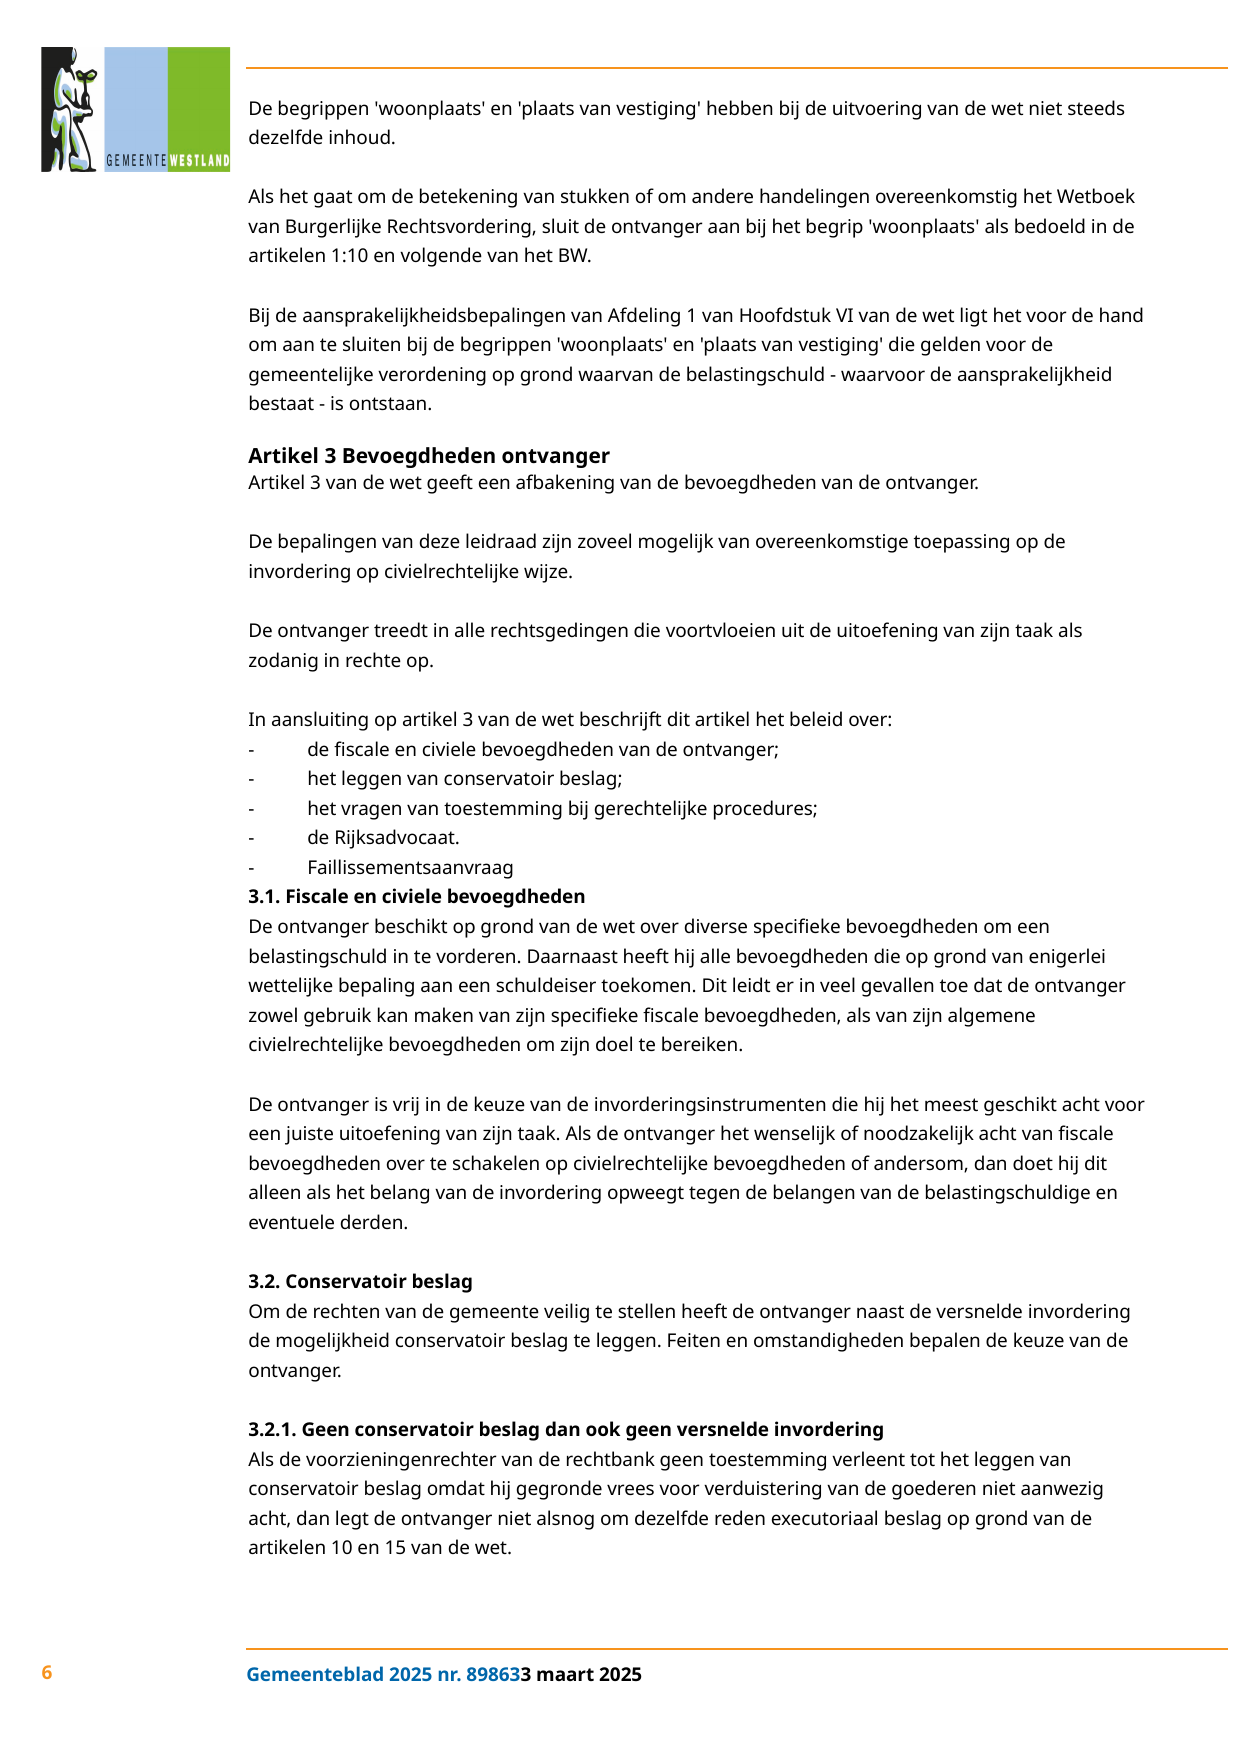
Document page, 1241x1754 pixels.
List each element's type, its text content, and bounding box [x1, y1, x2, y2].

text Artikel 3 van de wet geeft een afbakening van de bevoegdheden van de ontvanger. [248, 469, 1152, 495]
text De ontvanger is vrij in de keuze van de invorderingsinstrumenten die hij het meest geschikt acht voor een juiste uitoefening van zijn taak. Als de ontvanger het wenselijk of noodzakelijk acht van fiscale bevoegdheden over te schakelen op civielrechtelijke bevoegdheden of andersom, dan doet hij dit alleen als het belang van de invordering opweegt tegen de belangen van de belastingschuldige en eventuele derden. [248, 1091, 1152, 1235]
text De bepalingen van deze leidraad zijn zoveel mogelijk van overeenkomstige toepassing op de invordering op civielrechtelijke wijze. [248, 529, 1152, 584]
list de Rijksadvocaat. [248, 824, 1152, 850]
list het vragen van toestemming bij gerechtelijke procedures; [248, 795, 1152, 821]
list Faillissementsaanvraag [248, 854, 1152, 880]
picture [41, 47, 231, 172]
list het leggen van conservatoir beslag; [248, 765, 1152, 791]
text Artikel 3 Bevoegdheden ontvanger [248, 441, 1152, 469]
text De ontvanger treedt in alle rechtsgedingen die voortvloeien uit de uitoefening van zijn taak als zodanig in rechte op. [248, 617, 1152, 673]
text De begrippen 'woonplaats' en 'plaats van vestiging' hebben bij de uitvoering van de wet niet steeds dezelfde inhoud. [248, 95, 1152, 150]
text 3.2.1. Geen conservatoir beslag dan ook geen versnelde invordering [248, 1416, 1152, 1442]
text De ontvanger beschikt op grond van de wet over diverse specifieke bevoegdheden om een belastingschuld in te vorderen. Daarnaast heeft hij alle bevoegdheden die op grond van enigerlei wettelijke bepaling aan een schuldeiser toekomen. Dit leidt er in veel gevallen toe dat de ontvanger zowel gebruik kan maken van zijn specifieke fiscale bevoegdheden, als van zijn algemene civielrechtelijke bevoegdheden om zijn doel te bereiken. [248, 913, 1152, 1057]
text Bij de aansprakelijkheidsbepalingen van Afdeling 1 van Hoofdstuk VI van de wet ligt het voor de hand om aan te sluiten bij de begrippen 'woonplaats' en 'plaats van vestiging' die gelden voor de gemeentelijke verordening op grond waarvan de belastingschuld - waarvoor de aansprakelijkheid bestaat - is ontstaan. [248, 302, 1152, 416]
list de fiscale en civiele bevoegdheden van de ontvanger; [248, 736, 1152, 761]
text 3.2. Conservatoir beslag [248, 1268, 1152, 1294]
text Om de rechten van de gemeente veilig te stellen heeft de ontvanger naast de versnelde invordering de mogelijkheid conservatoir beslag te leggen. Feiten en omstandigheden bepalen de keuze van de ontvanger. [248, 1298, 1152, 1383]
text In aansluiting op artikel 3 van de wet beschrijft dit artikel het beleid over: [248, 706, 1152, 732]
text Als het gaat om de betekening van stukken of om andere handelingen overeenkomstig het Wetboek van Burgerlijke Rechtsvordering, sluit de ontvanger aan bij het begrip 'woonplaats' als bedoeld in de artikelen 1:10 en volgende van het BW. [248, 183, 1152, 268]
text Als de voorzieningenrechter van de rechtbank geen toestemming verleent tot het leggen van conservatoir beslag omdat hij gegronde vrees voor verduistering van de goederen niet aanwezig acht, dan legt de ontvanger niet alsnog om dezelfde reden executoriaal beslag op grond van de artikelen 10 en 15 van de wet. [248, 1446, 1152, 1560]
text 3.1. Fiscale en civiele bevoegdheden [248, 884, 1152, 909]
